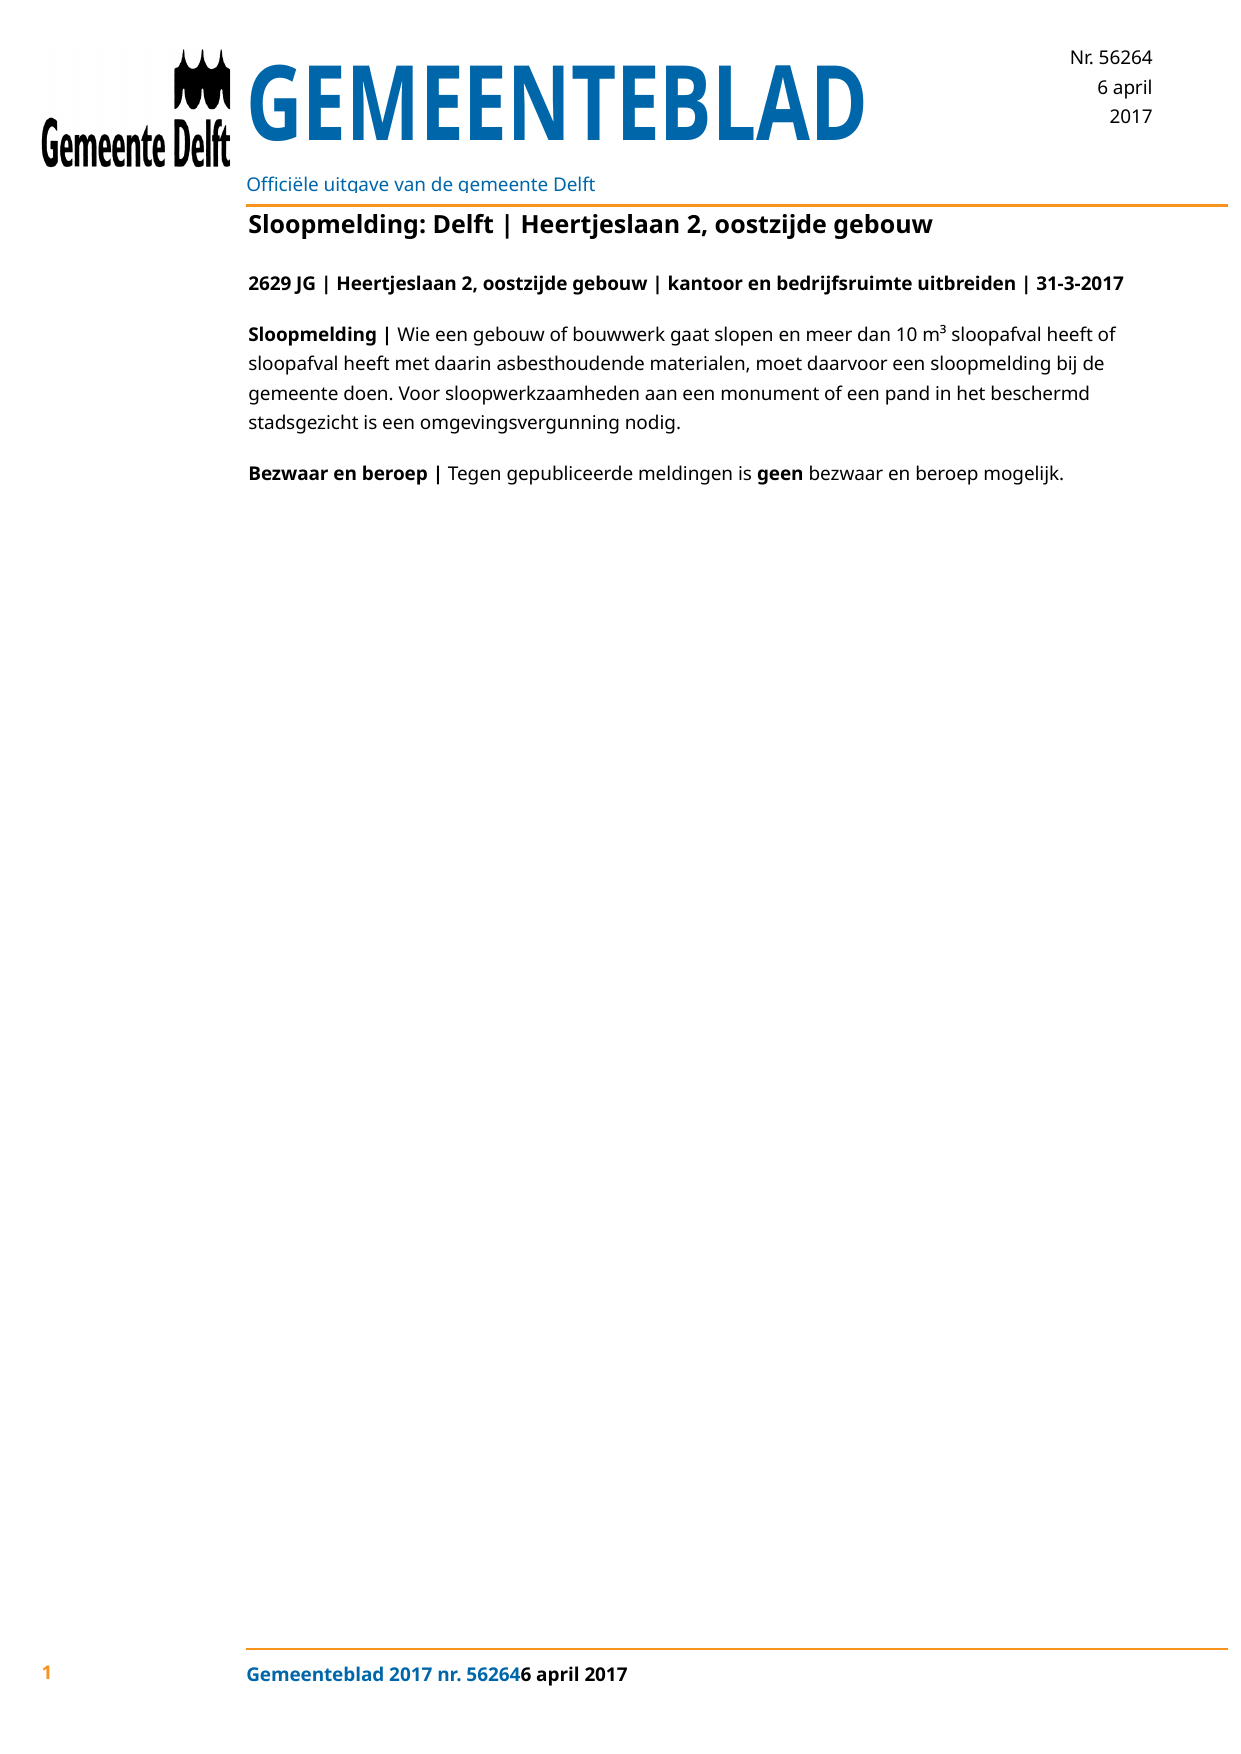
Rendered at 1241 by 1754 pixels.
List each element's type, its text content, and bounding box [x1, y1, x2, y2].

text Sloopmelding: Delft | Heertjeslaan 2, oostzijde gebouw [248, 207, 1152, 241]
text 2629 JG | Heertjeslaan 2, oostzijde gebouw | kantoor en bedrijfsruimte uitbreiden | 31-3-2017 [248, 270, 1152, 296]
text Bezwaar en beroep | Tegen gepubliceerde meldingen is geen bezwaar en beroep mogelijk. [248, 460, 1152, 486]
picture [41, 47, 231, 172]
text Sloopmelding | Wie een gebouw of bouwwerk gaat slopen en meer dan 10 m³ sloopafval heeft of sloopafval heeft met daarin asbesthoudende materialen, moet daarvoor een sloopmelding bij de gemeente doen. Voor sloopwerkzaamheden aan een monument of een pand in het beschermd stadsgezicht is een omgevingsvergunning nodig. [248, 321, 1152, 435]
